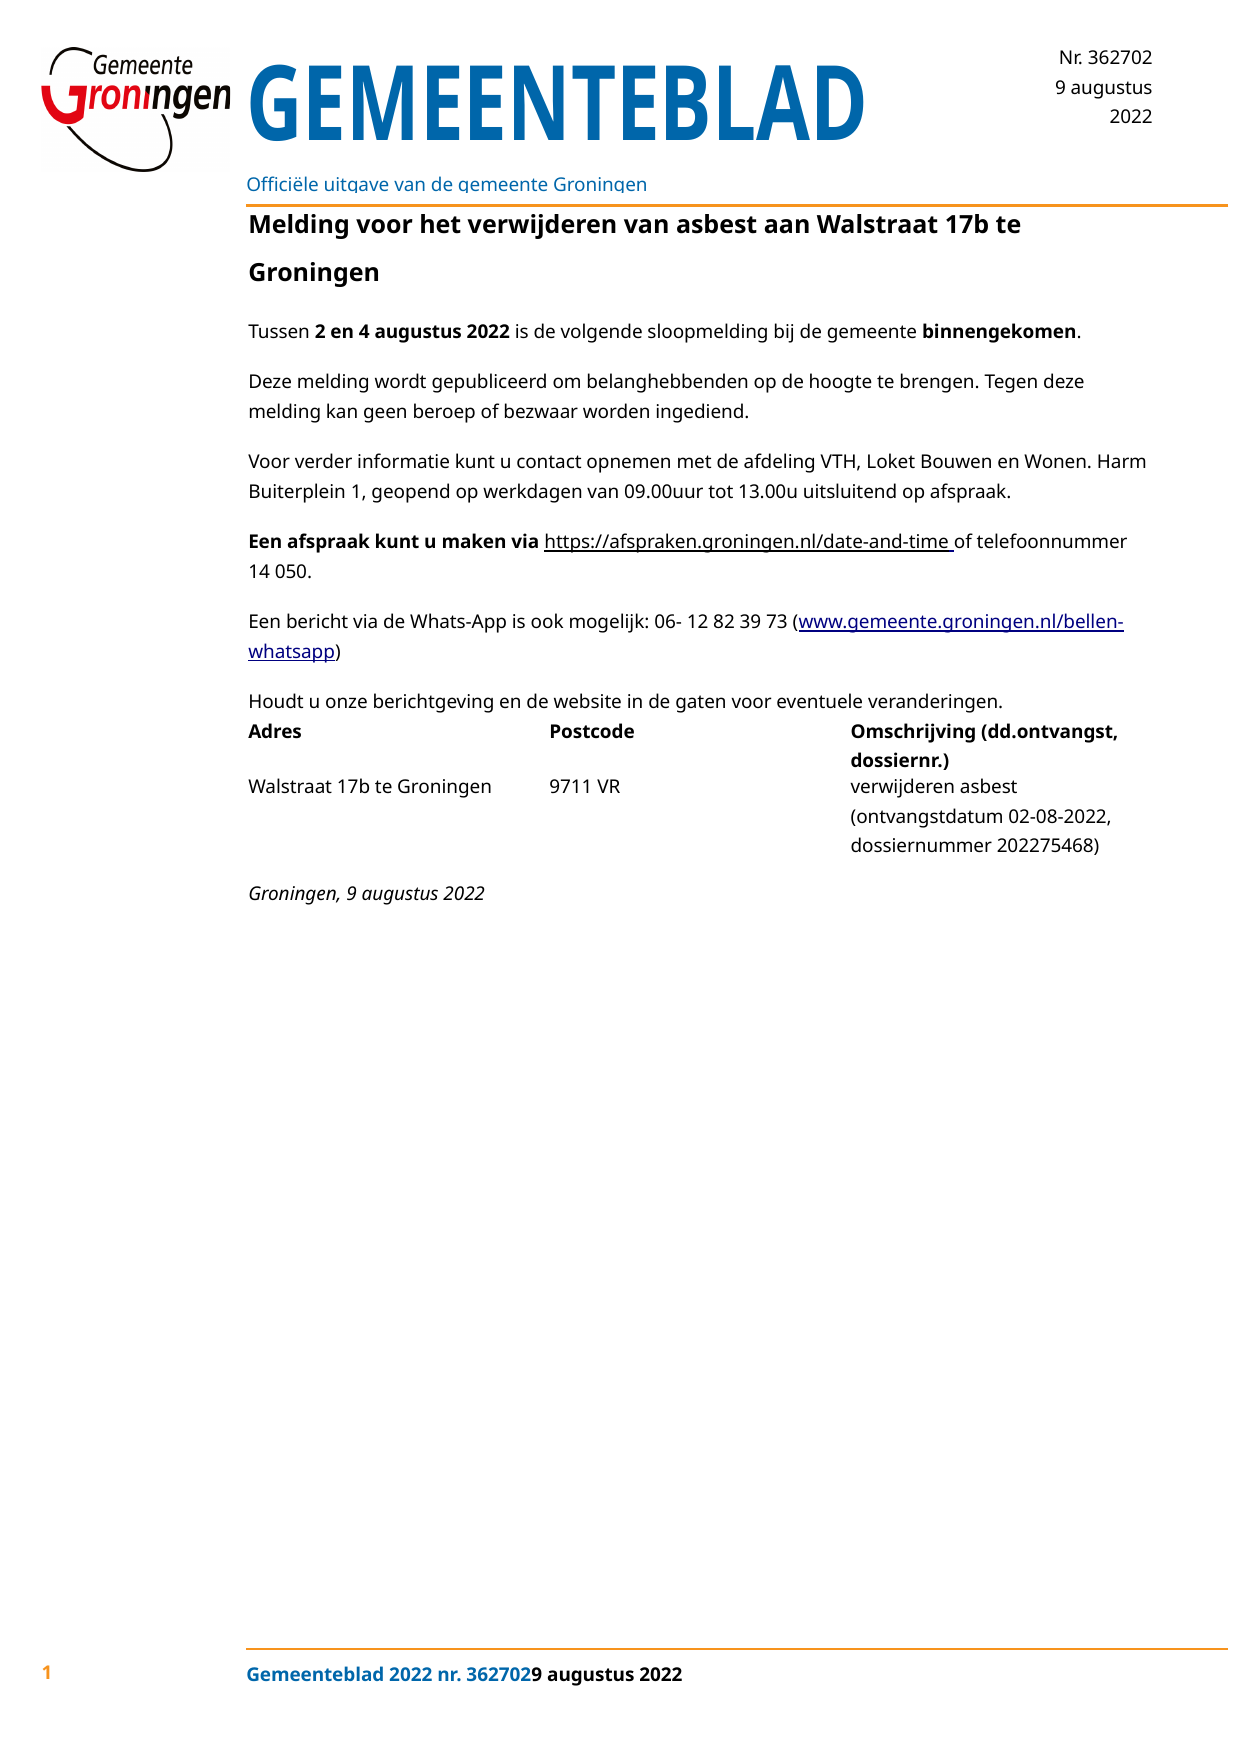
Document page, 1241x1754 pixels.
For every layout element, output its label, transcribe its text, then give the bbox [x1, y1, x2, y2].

table_header Postcode [549, 718, 850, 773]
table_header Adres [248, 718, 549, 773]
picture [41, 47, 231, 172]
text Melding voor het verwijderen van asbest aan Walstraat 17b te Groningen [248, 207, 1152, 288]
text Houdt u onze berichtgeving en de website in de gaten voor eventuele veranderingen. [248, 688, 1152, 714]
text Tussen 2 en 4 augustus 2022 is de volgende sloopmelding bij de gemeente binnengekomen. [248, 318, 1152, 344]
text Groningen, 9 augustus 2022 [248, 880, 1152, 905]
table_cell verwijderen asbest (ontvangstdatum 02-08-2022, dossiernummer 202275468) [850, 773, 1152, 858]
text Een afspraak kunt u maken via https://afspraken.groningen.nl/date-and-time of telefoonnummer 14 050. [248, 528, 1152, 584]
text Deze melding wordt gepubliceerd om belanghebbenden op de hoogte te brengen. Tegen deze melding kan geen beroep of bezwaar worden ingediend. [248, 368, 1152, 424]
table_cell 9711 VR [549, 773, 850, 858]
table_header Omschrijving (dd.ontvangst, dossiernr.) [850, 718, 1152, 773]
text Voor verder informatie kunt u contact opnemen met de afdeling VTH, Loket Bouwen en Wonen. Harm Buiterplein 1, geopend op werkdagen van 09.00uur tot 13.00u uitsluitend op afspraak. [248, 448, 1152, 504]
table_cell Walstraat 17b te Groningen [248, 773, 549, 858]
text Een bericht via de Whats-App is ook mogelijk: 06- 12 82 39 73 (www.gemeente.groningen.nl/bellen-whatsapp) [248, 608, 1152, 664]
